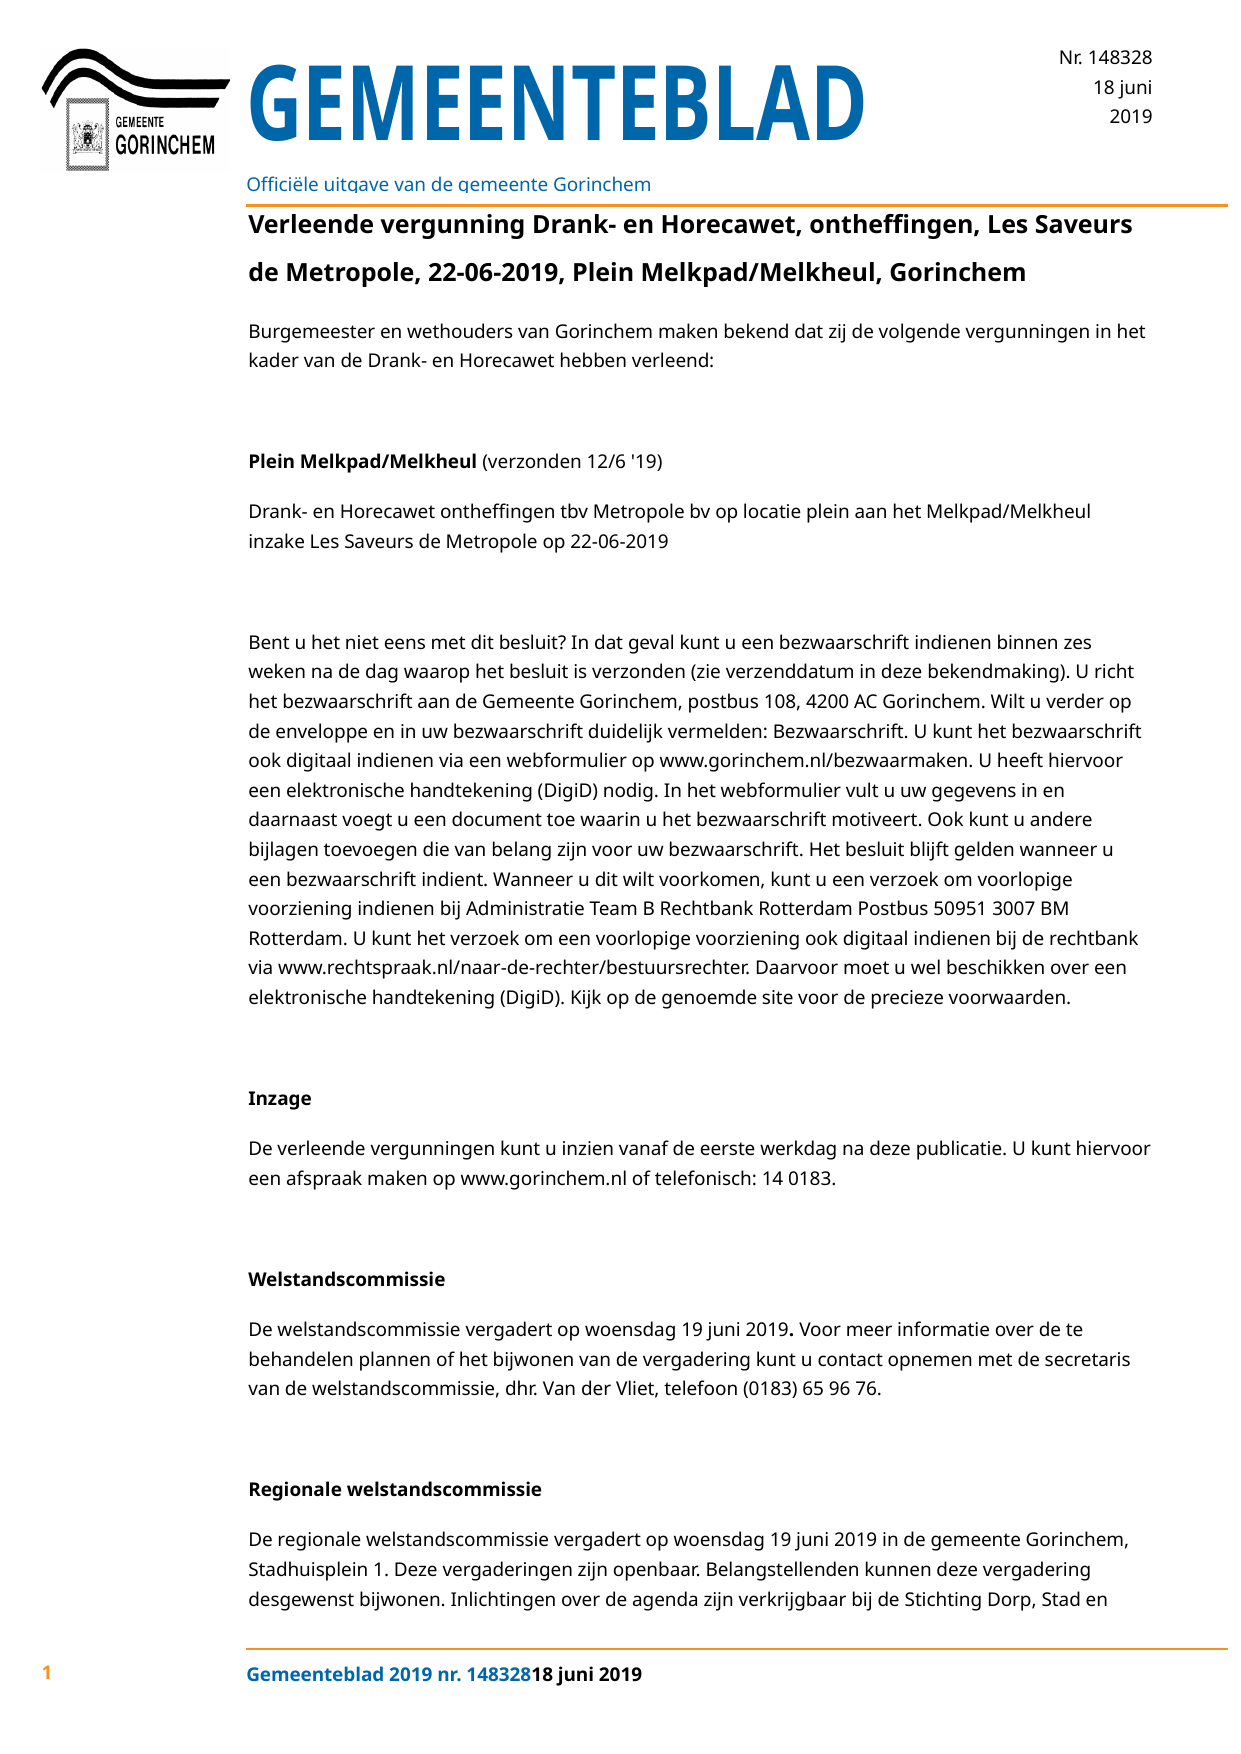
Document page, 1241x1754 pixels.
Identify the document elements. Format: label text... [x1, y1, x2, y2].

text Inzage [248, 1085, 1152, 1111]
picture [41, 47, 231, 172]
text De regionale welstandscommissie vergadert op woensdag 19 juni 2019 in de gemeente Gorinchem, Stadhuisplein 1. Deze vergaderingen zijn openbaar. Belangstellenden kunnen deze vergadering desgewenst bijwonen. Inlichtingen over de agenda zijn verkrijgbaar bij de Stichting Dorp, Stad en [248, 1527, 1152, 1612]
text Verleende vergunning Drank- en Horecawet, ontheffingen, Les Saveurs de Metropole, 22-06-2019, Plein Melkpad/Melkheul, Gorinchem [248, 207, 1152, 288]
text De welstandscommissie vergadert op woensdag 19 juni 2019. Voor meer informatie over de te behandelen plannen of het bijwonen van de vergadering kunt u contact opnemen met de secretaris van de welstandscommissie, dhr. Van der Vliet, telefoon (0183) 65 96 76. [248, 1316, 1152, 1401]
text Welstandscommissie [248, 1266, 1152, 1292]
text Regionale welstandscommissie [248, 1476, 1152, 1502]
text Burgemeester en wethouders van Gorinchem maken bekend dat zij de volgende vergunningen in het kader van de Drank- en Horecawet hebben verleend: [248, 318, 1152, 373]
text Bent u het niet eens met dit besluit? In dat geval kunt u een bezwaarschrift indienen binnen zes weken na de dag waarop het besluit is verzonden (zie verzenddatum in deze bekendmaking). U richt het bezwaarschrift aan de Gemeente Gorinchem, postbus 108, 4200 AC Gorinchem. Wilt u verder op de enveloppe en in uw bezwaarschrift duidelijk vermelden: Bezwaarschrift. U kunt het bezwaarschrift ook digitaal indienen via een webformulier op www.gorinchem.nl/bezwaarmaken. U heeft hiervoor een elektronische handtekening (DigiD) nodig. In het webformulier vult u uw gegevens in en daarnaast voegt u een document toe waarin u het bezwaarschrift motiveert. Ook kunt u andere bijlagen toevoegen die van belang zijn voor uw bezwaarschrift. Het besluit blijft gelden wanneer u een bezwaarschrift indient. Wanneer u dit wilt voorkomen, kunt u een verzoek om voorlopige voorziening indienen bij Administratie Team B Rechtbank Rotterdam Postbus 50951 3007 BM Rotterdam. U kunt het verzoek om een voorlopige voorziening ook digitaal indienen bij de rechtbank via www.rechtspraak.nl/naar-de-rechter/bestuursrechter. Daarvoor moet u wel beschikken over een elektronische handtekening (DigiD). Kijk op de genoemde site voor de precieze voorwaarden. [248, 629, 1152, 1010]
text De verleende vergunningen kunt u inzien vanaf de eerste werkdag na deze publicatie. U kunt hiervoor een afspraak maken op www.gorinchem.nl of telefonisch: 14 0183. [248, 1135, 1152, 1191]
text Plein Melkpad/Melkheul (verzonden 12/6 '19) [248, 448, 1152, 474]
text Drank- en Horecawet ontheffingen tbv Metropole bv op locatie plein aan het Melkpad/Melkheul inzake Les Saveurs de Metropole op 22-06-2019 [248, 499, 1152, 554]
